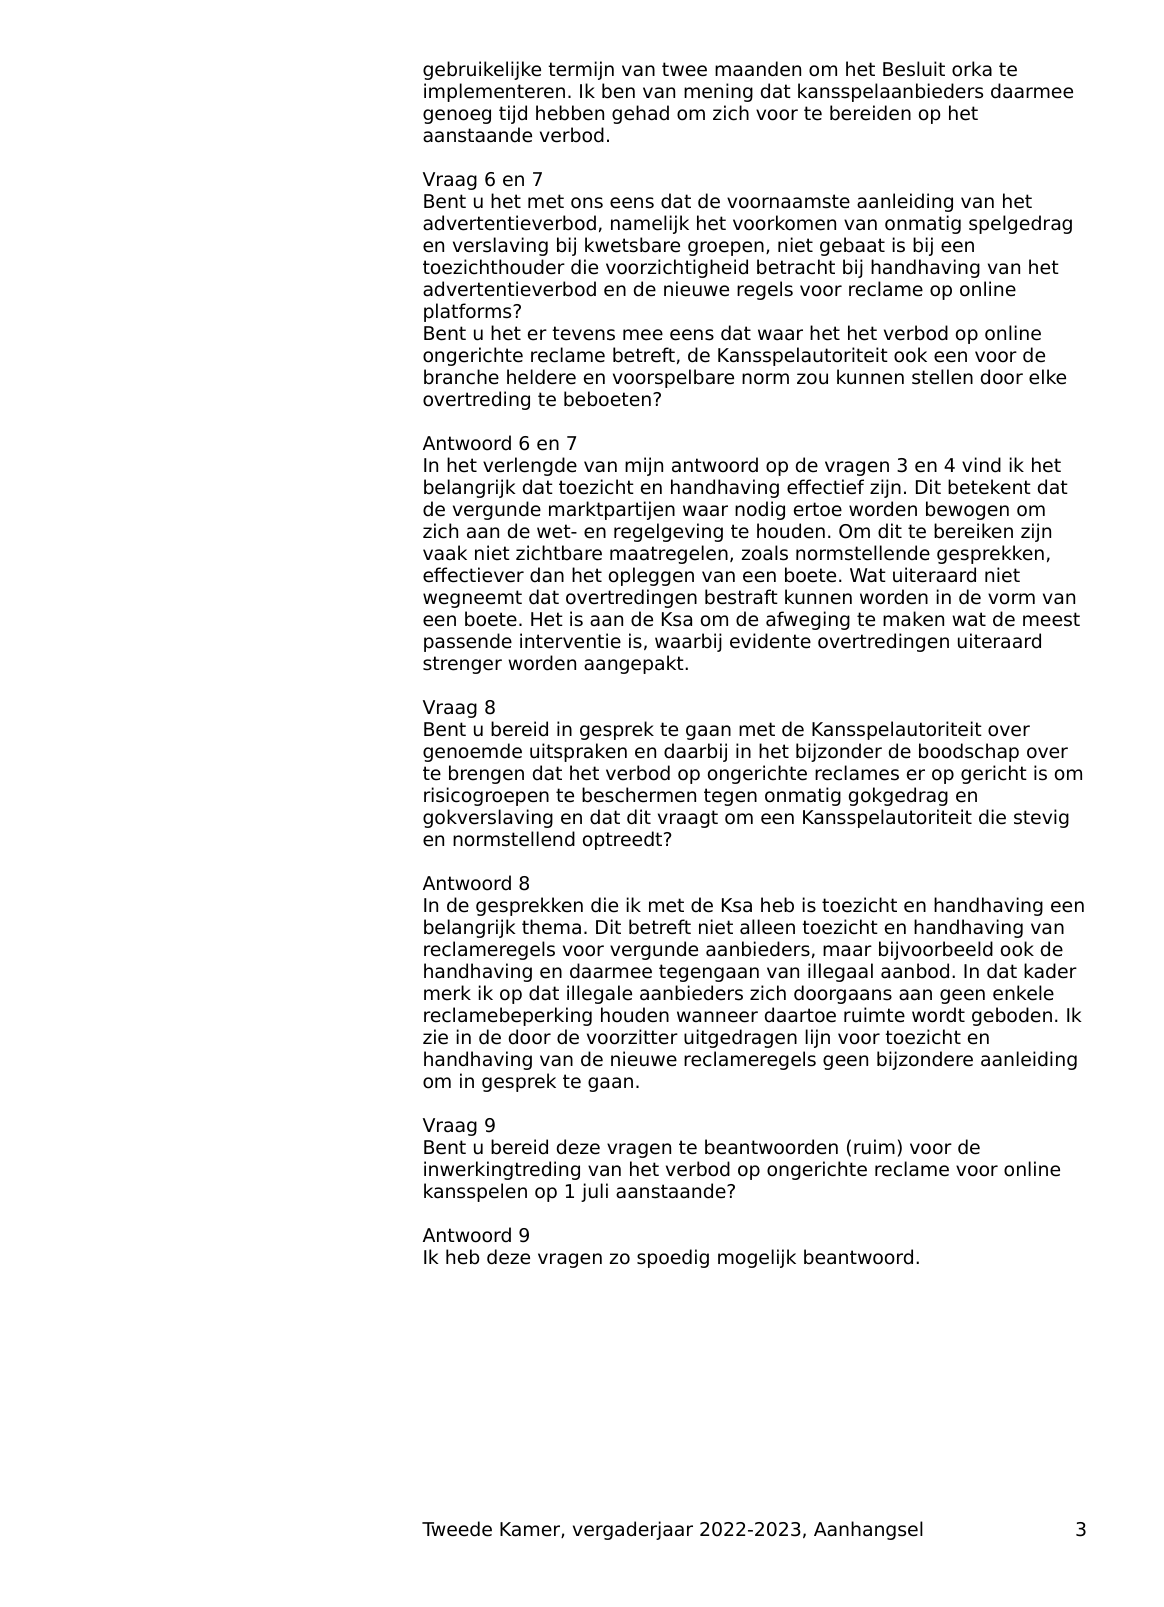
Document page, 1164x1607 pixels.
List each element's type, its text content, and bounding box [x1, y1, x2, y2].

text Antwoord 8 [422, 873, 1087, 895]
text Vraag 9 [422, 1115, 1087, 1137]
text In de gesprekken die ik met de Ksa heb is toezicht en handhaving een belangrijk thema. Dit betreft niet alleen toezicht en handhaving van reclameregels voor vergunde aanbieders, maar bijvoorbeeld ook de handhaving en daarmee tegengaan van illegaal aanbod. In dat kader merk ik op dat illegale aanbieders zich doorgaans aan geen enkele reclamebeperking houden wanneer daartoe ruimte wordt geboden. Ik zie in de door de voorzitter uitgedragen lijn voor toezicht en handhaving van de nieuwe reclameregels geen bijzondere aanleiding om in gesprek te gaan. [422, 895, 1087, 1093]
text Bent u bereid in gesprek te gaan met de Kansspelautoriteit over genoemde uitspraken en daarbij in het bijzonder de boodschap over te brengen dat het verbod op ongerichte reclames er op gericht is om risicogroepen te beschermen tegen onmatig gokgedrag en gokverslaving en dat dit vraagt om een Kansspelautoriteit die stevig en normstellend optreedt? [422, 719, 1087, 851]
text Vraag 6 en 7 [422, 169, 1087, 191]
text Bent u het er tevens mee eens dat waar het het verbod op online ongerichte reclame betreft, de Kansspelautoriteit ook een voor de branche heldere en voorspelbare norm zou kunnen stellen door elke overtreding te beboeten? [422, 323, 1087, 411]
text Vraag 8 [422, 697, 1087, 719]
text Antwoord 6 en 7 [422, 433, 1087, 455]
text Antwoord 9 [422, 1225, 1087, 1247]
text gebruikelijke termijn van twee maanden om het Besluit orka te implementeren. Ik ben van mening dat kansspelaanbieders daarmee genoeg tijd hebben gehad om zich voor te bereiden op het aanstaande verbod. [422, 59, 1087, 147]
text Bent u bereid deze vragen te beantwoorden (ruim) voor de inwerkingtreding van het verbod op ongerichte reclame voor online kansspelen op 1 juli aanstaande? [422, 1137, 1087, 1203]
text Bent u het met ons eens dat de voornaamste aanleiding van het advertentieverbod, namelijk het voorkomen van onmatig spelgedrag en verslaving bij kwetsbare groepen, niet gebaat is bij een toezichthouder die voorzichtigheid betracht bij handhaving van het advertentieverbod en de nieuwe regels voor reclame op online platforms? [422, 191, 1087, 323]
text Ik heb deze vragen zo spoedig mogelijk beantwoord. [422, 1247, 1087, 1269]
text In het verlengde van mijn antwoord op de vragen 3 en 4 vind ik het belangrijk dat toezicht en handhaving effectief zijn. Dit betekent dat de vergunde marktpartijen waar nodig ertoe worden bewogen om zich aan de wet- en regelgeving te houden. Om dit te bereiken zijn vaak niet zichtbare maatregelen, zoals normstellende gesprekken, effectiever dan het opleggen van een boete. Wat uiteraard niet wegneemt dat overtredingen bestraft kunnen worden in de vorm van een boete. Het is aan de Ksa om de afweging te maken wat de meest passende interventie is, waarbij evidente overtredingen uiteraard strenger worden aangepakt. [422, 455, 1087, 675]
